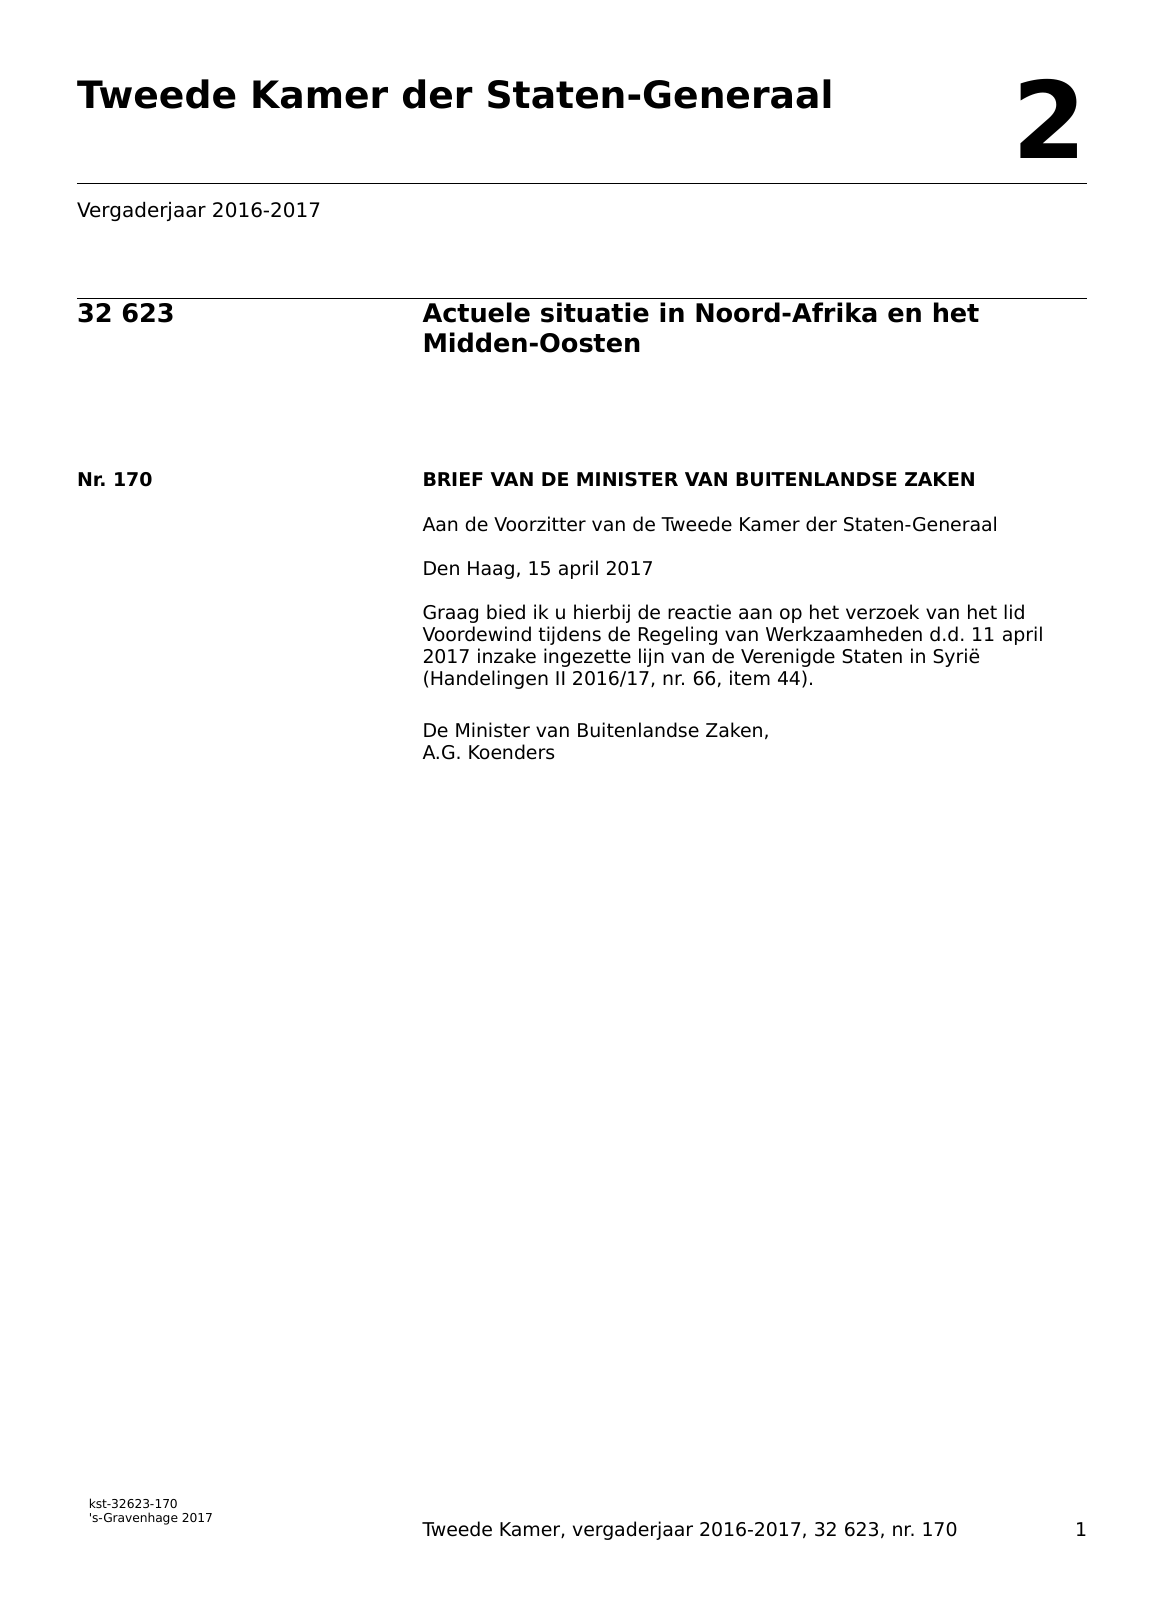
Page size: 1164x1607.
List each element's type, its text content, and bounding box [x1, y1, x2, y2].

text Aan de Voorzitter van de Tweede Kamer der Staten-Generaal [422, 513, 1087, 536]
text kst-32623-170 [88, 1497, 323, 1511]
text 's-Gravenhage 2017 [88, 1511, 323, 1525]
subtitle Nr. 170 BRIEF VAN DE MINISTER VAN BUITENLANDSE ZAKEN [77, 469, 1087, 491]
subtitle 32 623 Actuele situatie in Noord-Afrika en het Midden-Oosten [77, 299, 1087, 358]
table_header 2 [886, 59, 1087, 183]
text Graag bied ik u hierbij de reactie aan op het verzoek van het lid Voordewind tijdens de Regeling van Werkzaamheden d.d. 11 april 2017 inzake ingezette lijn van de Verenigde Staten in Syrië (Handelingen II 2016/17, nr. 66, item 44). [422, 602, 1087, 690]
text De Minister van Buitenlandse Zaken, A.G. Koenders [422, 720, 1087, 764]
text Den Haag, 15 april 2017 [422, 558, 1087, 580]
table_cell Vergaderjaar 2016-2017 [77, 184, 1087, 298]
table_header Tweede Kamer der Staten-Generaal [77, 59, 886, 183]
